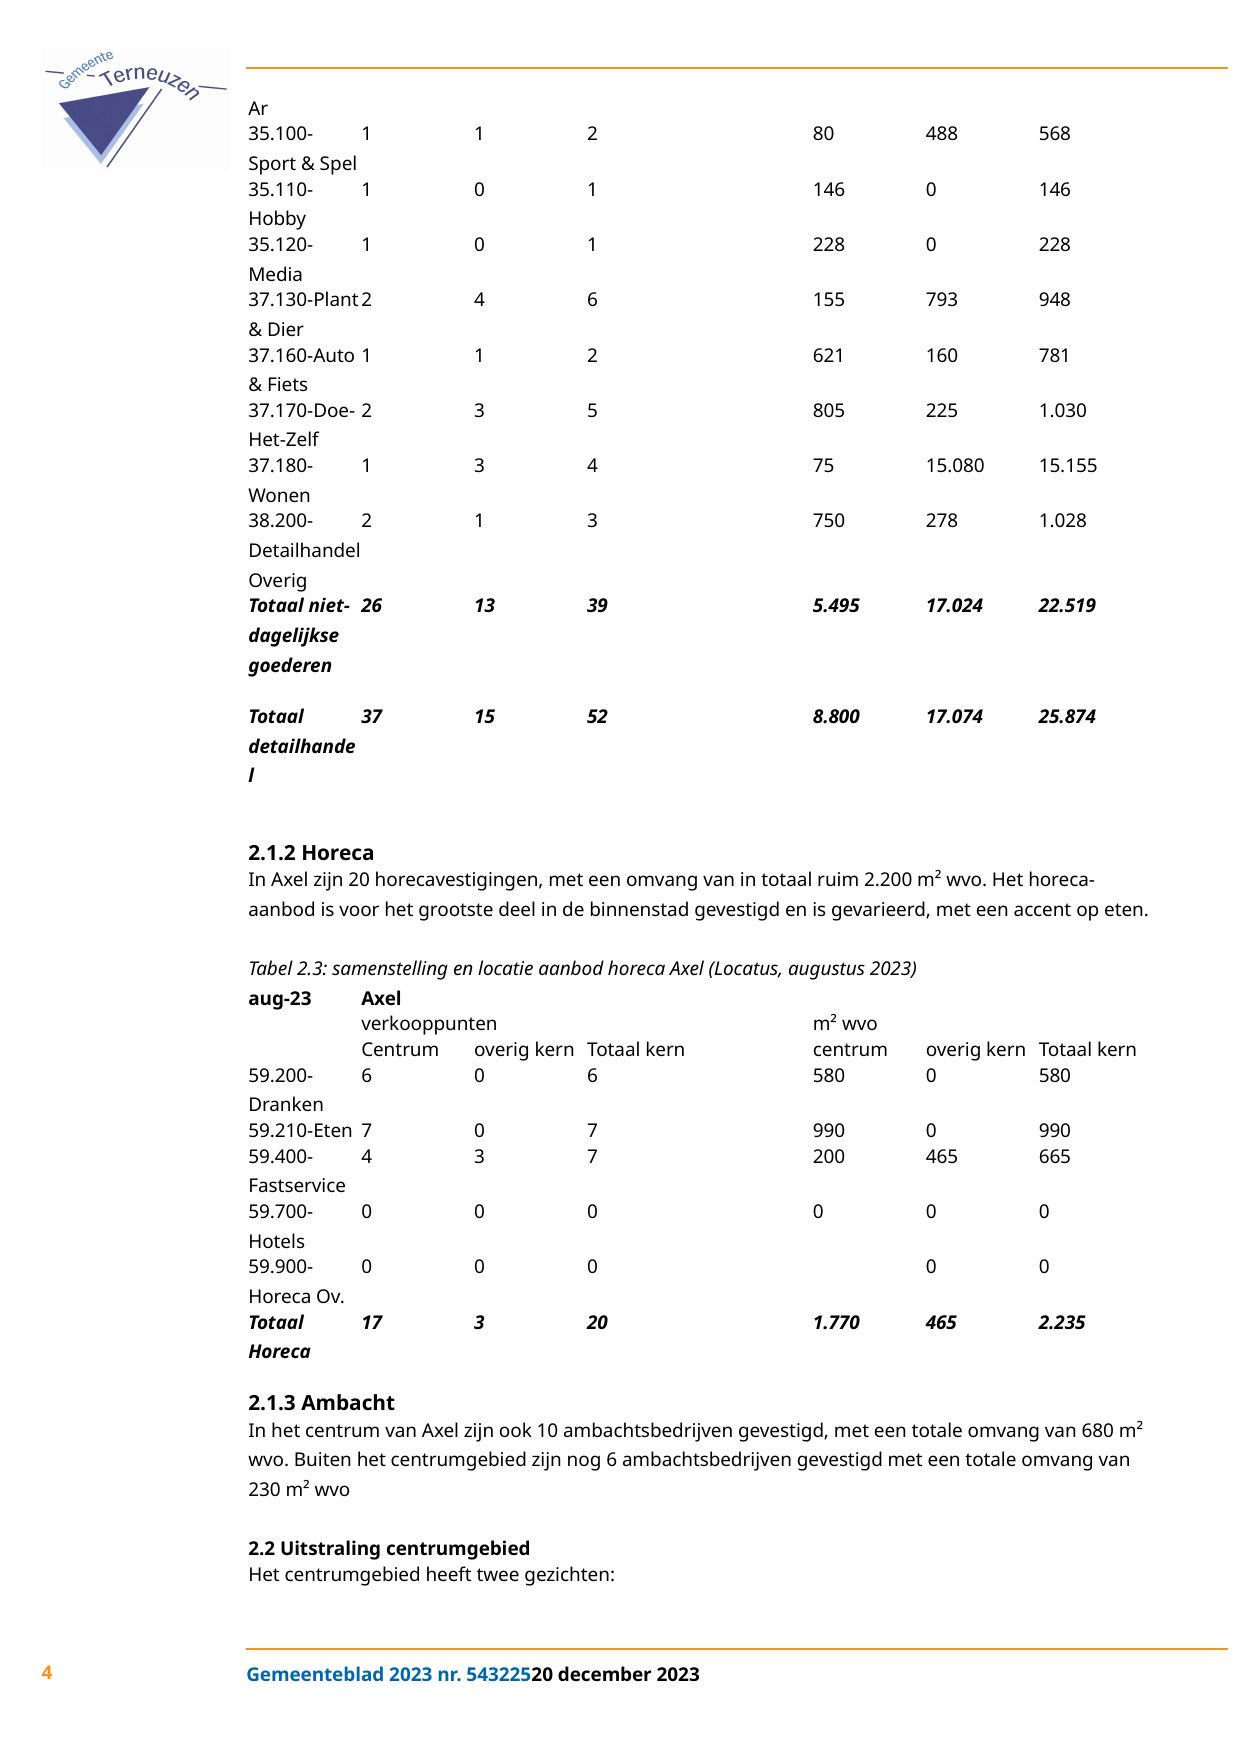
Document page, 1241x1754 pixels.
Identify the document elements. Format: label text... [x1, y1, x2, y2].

table_cell 580 [813, 1062, 926, 1117]
table_cell 0 [587, 1198, 700, 1254]
table_cell [700, 1117, 813, 1143]
table_cell 35.100-Sport & Spel [248, 121, 361, 176]
table_cell 1 [587, 176, 700, 231]
text Tabel 2.3: samenstelling en locatie aanbod horeca Axel (Locatus, augustus 2023) [248, 955, 1152, 981]
table_cell 20 [587, 1309, 700, 1364]
table_cell [700, 1036, 813, 1062]
table_cell [700, 703, 813, 788]
table_cell 0 [926, 231, 1038, 286]
table_cell overig kern [474, 1036, 587, 1062]
table_cell 465 [926, 1143, 1038, 1198]
table_cell 17.074 [926, 703, 1038, 788]
table_cell Ar [248, 95, 361, 121]
table_cell 59.210-Eten [248, 1117, 361, 1143]
table_cell 0 [361, 1198, 474, 1254]
table_cell 228 [1039, 231, 1152, 286]
table_cell [587, 678, 700, 703]
table_cell 0 [587, 1254, 700, 1309]
table_cell 228 [813, 231, 926, 286]
text Het centrumgebied heeft twee gezichten: [248, 1561, 1152, 1587]
table_cell 39 [587, 593, 700, 677]
table_cell [700, 678, 813, 703]
table_cell 22.519 [1039, 593, 1152, 677]
table_cell [700, 176, 813, 231]
table_cell 0 [926, 1062, 1038, 1117]
table_cell 15 [474, 703, 587, 788]
table_cell 225 [926, 397, 1038, 452]
table_cell [587, 95, 700, 121]
table_cell 37.170-Doe-Het-Zelf [248, 397, 361, 452]
table_cell 0 [361, 1254, 474, 1309]
table_header Axel [361, 985, 1152, 1011]
table_cell 1 [587, 231, 700, 286]
table_cell [474, 95, 587, 121]
table_cell 3 [474, 397, 587, 452]
table_cell 15.155 [1039, 453, 1152, 508]
table_cell [700, 342, 813, 397]
table_cell centrum [813, 1036, 926, 1062]
table_cell 665 [1039, 1143, 1152, 1198]
table_cell [700, 593, 813, 677]
table_cell 488 [926, 121, 1038, 176]
table_cell 1 [474, 342, 587, 397]
table_cell Centrum [361, 1036, 474, 1062]
table_cell 1.028 [1039, 508, 1152, 593]
table_cell 1 [361, 121, 474, 176]
table_cell 2 [361, 508, 474, 593]
table_cell 37 [361, 703, 474, 788]
table_cell [361, 678, 474, 703]
table_cell 35.120-Media [248, 231, 361, 286]
table_cell 75 [813, 453, 926, 508]
table_cell [700, 397, 813, 452]
table_cell 37.180-Wonen [248, 453, 361, 508]
table_cell 17 [361, 1309, 474, 1364]
table_cell [1039, 788, 1152, 814]
table_cell Totaal kern [1039, 1036, 1152, 1062]
table_cell 793 [926, 286, 1038, 342]
text In Axel zijn 20 horecavestigingen, met een omvang van in totaal ruim 2.200 m² wvo. Het horeca-aanbod is voor het grootste deel in de binnenstad gevestigd en is gevarieerd, met een accent op eten. [248, 866, 1152, 922]
table_cell 3 [587, 508, 700, 593]
table_cell [700, 95, 813, 121]
table_cell 6 [361, 1062, 474, 1117]
table_cell 6 [587, 1062, 700, 1117]
table_cell [587, 788, 700, 814]
table_cell 1 [361, 453, 474, 508]
text 2.1.3 Ambacht [248, 1388, 1152, 1417]
table_cell [700, 1254, 813, 1309]
table_cell [474, 788, 587, 814]
table_cell 146 [813, 176, 926, 231]
table_cell [1039, 95, 1152, 121]
text 2.1.2 Horeca [248, 838, 1152, 866]
table_cell 990 [1039, 1117, 1152, 1143]
table_cell 0 [474, 176, 587, 231]
table_cell 0 [474, 1198, 587, 1254]
table_cell 59.200-Dranken [248, 1062, 361, 1117]
table_cell [700, 508, 813, 593]
table_cell 25.874 [1039, 703, 1152, 788]
table_cell 781 [1039, 342, 1152, 397]
table_cell 0 [474, 1117, 587, 1143]
table_cell 2 [361, 397, 474, 452]
table_cell 155 [813, 286, 926, 342]
table_cell Totaal niet-dagelijkse goederen [248, 593, 361, 677]
table_cell 37.160-Auto & Fiets [248, 342, 361, 397]
table_cell [700, 286, 813, 342]
table_cell [361, 788, 474, 814]
table_cell [813, 1254, 926, 1309]
table_cell [248, 1011, 361, 1036]
table_cell 17.024 [926, 593, 1038, 677]
table_cell [361, 95, 474, 121]
table_cell 0 [926, 176, 1038, 231]
table_cell 5 [587, 397, 700, 452]
table_cell Totaal Horeca [248, 1309, 361, 1364]
table_cell 6 [587, 286, 700, 342]
table_cell 0 [926, 1254, 1038, 1309]
table_cell [700, 453, 813, 508]
table_cell 2 [361, 286, 474, 342]
table_cell 15.080 [926, 453, 1038, 508]
table_cell 35.110-Hobby [248, 176, 361, 231]
table_cell 0 [474, 231, 587, 286]
table_cell 1 [474, 508, 587, 593]
table_cell 2.235 [1039, 1309, 1152, 1364]
table_cell 7 [587, 1117, 700, 1143]
table_cell [474, 678, 587, 703]
table_cell 52 [587, 703, 700, 788]
table_cell 568 [1039, 121, 1152, 176]
picture [41, 47, 231, 172]
table_cell 7 [361, 1117, 474, 1143]
table_cell [248, 1036, 361, 1062]
table_cell 1 [361, 342, 474, 397]
table_cell [248, 678, 361, 703]
table_cell 1 [474, 121, 587, 176]
table_cell 0 [1039, 1254, 1152, 1309]
table_cell 4 [587, 453, 700, 508]
text 2.2 Uitstraling centrumgebied [248, 1535, 1152, 1561]
table_cell 38.200-Detailhandel Overig [248, 508, 361, 593]
table_cell 1 [361, 231, 474, 286]
table_cell Totaal detailhandel [248, 703, 361, 788]
table_cell [248, 788, 361, 814]
table_cell m² wvo [813, 1011, 1152, 1036]
table_cell 1.030 [1039, 397, 1152, 452]
table_cell [926, 788, 1038, 814]
table_cell 3 [474, 1143, 587, 1198]
table_cell verkooppunten [361, 1011, 700, 1036]
table_cell 465 [926, 1309, 1038, 1364]
table_cell [813, 788, 926, 814]
table_cell [700, 1198, 813, 1254]
table_cell [700, 121, 813, 176]
table_cell [700, 1011, 813, 1036]
table_cell 278 [926, 508, 1038, 593]
table_cell 805 [813, 397, 926, 452]
table_cell 580 [1039, 1062, 1152, 1117]
table_cell 3 [474, 453, 587, 508]
table_cell 4 [361, 1143, 474, 1198]
table_cell 4 [474, 286, 587, 342]
table_cell 1.770 [813, 1309, 926, 1364]
table_cell [700, 1062, 813, 1117]
table_cell 26 [361, 593, 474, 677]
table_cell 7 [587, 1143, 700, 1198]
table_header aug-23 [248, 985, 361, 1011]
table_cell 1 [361, 176, 474, 231]
table_cell 621 [813, 342, 926, 397]
table_cell [926, 95, 1038, 121]
table_cell [926, 678, 1038, 703]
table_cell 0 [1039, 1198, 1152, 1254]
table_cell [700, 1143, 813, 1198]
table_cell 2 [587, 121, 700, 176]
table_cell 200 [813, 1143, 926, 1198]
table_cell 160 [926, 342, 1038, 397]
table_cell [700, 1309, 813, 1364]
table_cell 59.900-Horeca Ov. [248, 1254, 361, 1309]
table_cell 59.700-Hotels [248, 1198, 361, 1254]
table_cell 0 [926, 1198, 1038, 1254]
table_cell 59.400-Fastservice [248, 1143, 361, 1198]
table_cell 0 [926, 1117, 1038, 1143]
table_cell 13 [474, 593, 587, 677]
table_cell [813, 95, 926, 121]
table_cell 0 [474, 1062, 587, 1117]
table_cell [700, 231, 813, 286]
table_cell 0 [474, 1254, 587, 1309]
table_cell [700, 788, 813, 814]
table_cell 750 [813, 508, 926, 593]
table_cell 2 [587, 342, 700, 397]
table_cell Totaal kern [587, 1036, 700, 1062]
text In het centrum van Axel zijn ook 10 ambachtsbedrijven gevestigd, met een totale omvang van 680 m² wvo. Buiten het centrumgebied zijn nog 6 ambachtsbedrijven gevestigd met een totale omvang van 230 m² wvo [248, 1417, 1152, 1502]
table_cell 948 [1039, 286, 1152, 342]
table_cell 37.130-Plant & Dier [248, 286, 361, 342]
table_cell overig kern [926, 1036, 1038, 1062]
table_cell 3 [474, 1309, 587, 1364]
table_cell [1039, 678, 1152, 703]
table_cell 8.800 [813, 703, 926, 788]
table_cell 990 [813, 1117, 926, 1143]
table_cell 5.495 [813, 593, 926, 677]
table_cell [813, 678, 926, 703]
table_cell 146 [1039, 176, 1152, 231]
table_cell 0 [813, 1198, 926, 1254]
table_cell 80 [813, 121, 926, 176]
